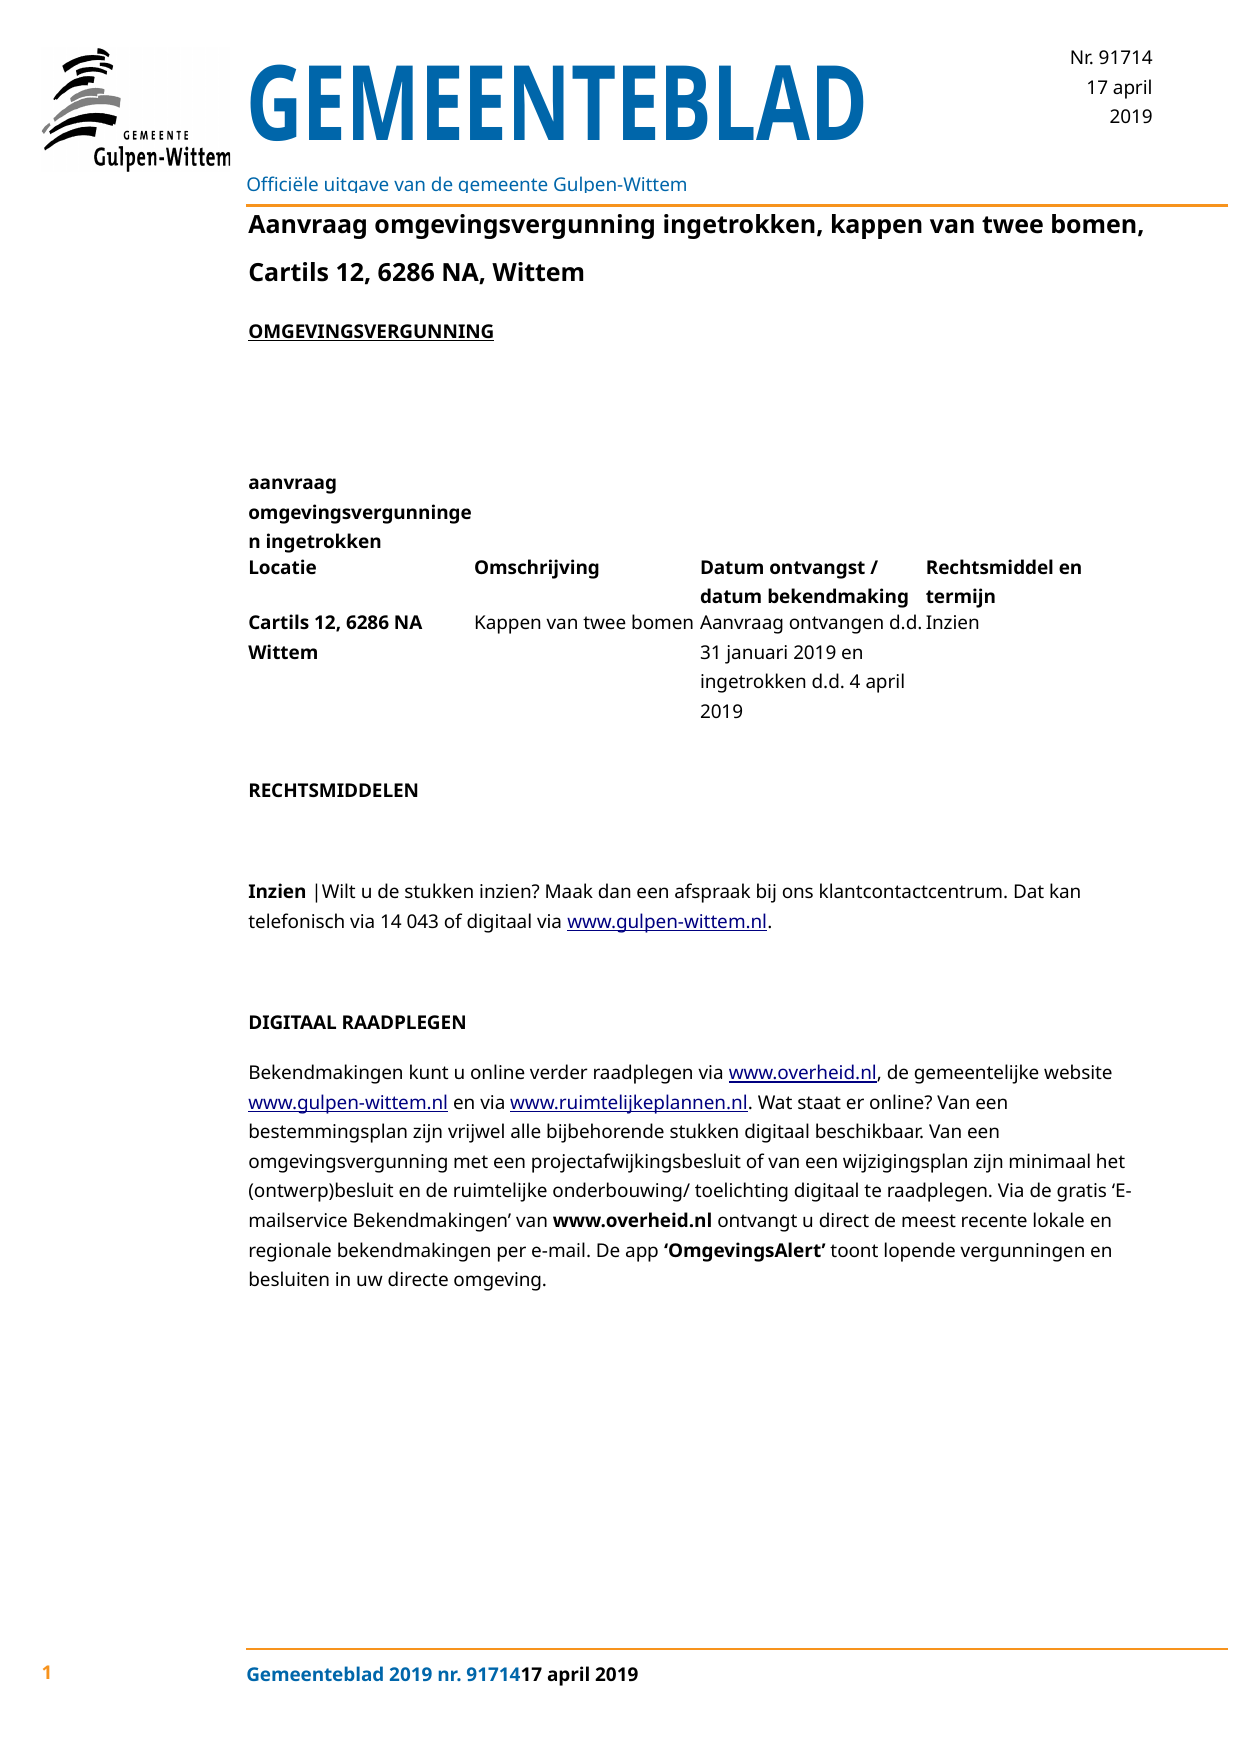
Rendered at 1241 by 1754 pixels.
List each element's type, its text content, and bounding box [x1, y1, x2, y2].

text Bekendmakingen kunt u online verder raadplegen via www.overheid.nl, de gemeentelijke website www.gulpen-wittem.nl en via www.ruimtelijkeplannen.nl. Wat staat er online? Van een bestemmingsplan zijn vrijwel alle bijbehorende stukken digitaal beschikbaar. Van een omgevingsvergunning met een projectafwijkingsbesluit of van een wijzigingsplan zijn minimaal het (ontwerp)besluit en de ruimtelijke onderbouwing/ toelichting digitaal te raadplegen. Via de gratis ‘E-mailservice Bekendmakingen’ van www.overheid.nl ontvangt u direct de meest recente lokale en regionale bekendmakingen per e-mail. De app ‘OmgevingsAlert’ toont lopende vergunningen en besluiten in uw directe omgeving. [248, 1059, 1152, 1292]
text RECHTSMIDDELEN [248, 778, 1152, 803]
text DIGITAAL RAADPLEGEN [248, 1009, 1152, 1034]
table_cell Kappen van twee bomen [474, 610, 700, 724]
text Aanvraag omgevingsvergunning ingetrokken, kappen van twee bomen, Cartils 12, 6286 NA, Wittem [248, 207, 1152, 288]
table_cell Rechtsmiddel en termijn [926, 554, 1152, 609]
table_header [700, 469, 926, 554]
table_cell Aanvraag ontvangen d.d. 31 januari 2019 en ingetrokken d.d. 4 april 2019 [700, 610, 926, 724]
table_cell Datum ontvangst / datum bekendmaking [700, 554, 926, 609]
text Inzien |Wilt u de stukken inzien? Maak dan een afspraak bij ons klantcontactcentrum. Dat kan telefonisch via 14 043 of digitaal via www.gulpen-wittem.nl. [248, 878, 1152, 934]
table_header aanvraag omgevingsvergunningen ingetrokken [248, 469, 474, 554]
picture [41, 47, 231, 172]
table_header [474, 469, 700, 554]
table_cell Locatie [248, 554, 474, 609]
table_cell Inzien [926, 610, 1152, 724]
text OMGEVINGSVERGUNNING [248, 318, 1152, 344]
table_header [926, 469, 1152, 554]
table_cell Omschrijving [474, 554, 700, 609]
table_cell Cartils 12, 6286 NA Wittem [248, 610, 474, 724]
